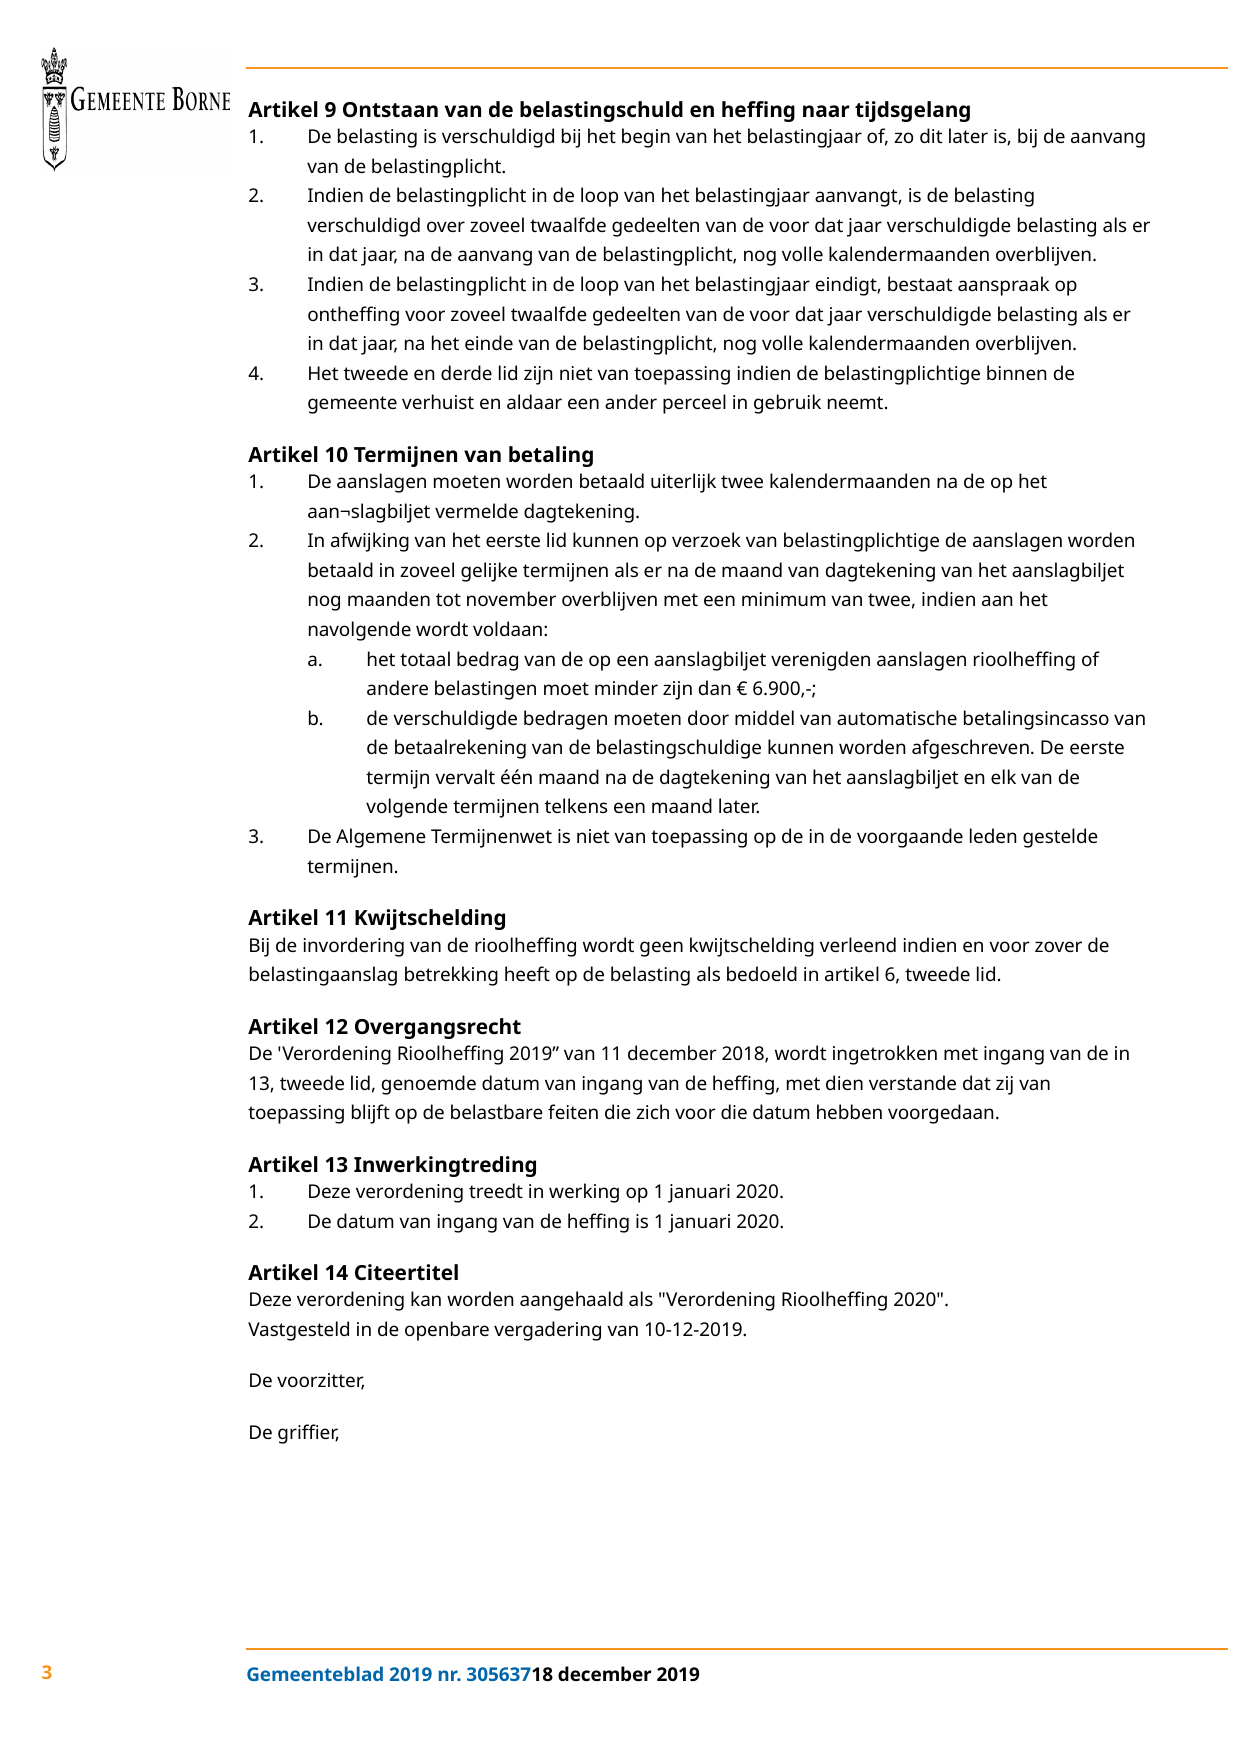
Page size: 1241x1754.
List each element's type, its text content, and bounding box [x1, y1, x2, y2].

text Artikel 13 Inwerkingtreding [248, 1150, 1152, 1178]
list De Algemene Termijnenwet is niet van toepassing op de in de voorgaande leden gestelde termijnen. [248, 823, 1152, 879]
list Het tweede en derde lid zijn niet van toepassing indien de belastingplichtige binnen de gemeente verhuist en aldaar een ander perceel in gebruik neemt. [248, 360, 1152, 415]
text Bij de invordering van de rioolheffing wordt geen kwijtschelding verleend indien en voor zover de belastingaanslag betrekking heeft op de belasting als bedoeld in artikel 6, tweede lid. [248, 932, 1152, 987]
text Artikel 11 Kwijtschelding [248, 903, 1152, 932]
list De aanslagen moeten worden betaald uiterlijk twee kalendermaanden na de op het aan¬slagbiljet vermelde dagtekening. [248, 468, 1152, 524]
text Artikel 12 Overgangsrecht [248, 1012, 1152, 1040]
list De belasting is verschuldigd bij het begin van het belastingjaar of, zo dit later is, bij de aanvang van de belastingplicht. [248, 123, 1152, 178]
text Artikel 14 Citeertitel [248, 1258, 1152, 1287]
picture [41, 47, 231, 172]
text De voorzitter, [248, 1368, 1152, 1393]
list In afwijking van het eerste lid kunnen op verzoek van belastingplichtige de aanslagen worden betaald in zoveel gelijke termijnen als er na de maand van dagtekening van het aanslagbiljet nog maanden tot november overblijven met een minimum van twee, indien aan het navolgende wordt voldaan: [248, 527, 1152, 642]
text Artikel 10 Termijnen van betaling [248, 440, 1152, 468]
text Deze verordening kan worden aangehaald als "Verordening Rioolheffing 2020". [248, 1287, 1152, 1312]
list het totaal bedrag van de op een aanslagbiljet verenigden aanslagen rioolheffing of andere belastingen moet minder zijn dan € 6.900,-; [307, 646, 1152, 701]
list Deze verordening treedt in werking op 1 januari 2020. [248, 1178, 1152, 1204]
list De datum van ingang van de heffing is 1 januari 2020. [248, 1208, 1152, 1233]
text Vastgesteld in de openbare vergadering van 10-12-2019. [248, 1316, 1152, 1342]
text De 'Verordening Rioolheffing 2019” van 11 december 2018, wordt ingetrokken met ingang van de in 13, tweede lid, genoemde datum van ingang van de heffing, met dien verstande dat zij van toepassing blijft op de belastbare feiten die zich voor die datum hebben voorgedaan. [248, 1040, 1152, 1125]
text De griffier, [248, 1419, 1152, 1445]
text Artikel 9 Ontstaan van de belastingschuld en heffing naar tijdsgelang [248, 95, 1152, 123]
list Indien de belastingplicht in de loop van het belastingjaar aanvangt, is de belasting verschuldigd over zoveel twaalfde gedeelten van de voor dat jaar verschuldigde belasting als er in dat jaar, na de aanvang van de belastingplicht, nog volle kalendermaanden overblijven. [248, 182, 1152, 267]
list de verschuldigde bedragen moeten door middel van automatische betalingsincasso van de betaalrekening van de belastingschuldige kunnen worden afgeschreven. De eerste termijn vervalt één maand na de dagtekening van het aanslagbiljet en elk van de volgende termijnen telkens een maand later. [307, 705, 1152, 819]
list Indien de belastingplicht in de loop van het belastingjaar eindigt, bestaat aanspraak op ontheffing voor zoveel twaalfde gedeelten van de voor dat jaar verschuldigde belasting als er in dat jaar, na het einde van de belastingplicht, nog volle kalendermaanden overblijven. [248, 271, 1152, 356]
